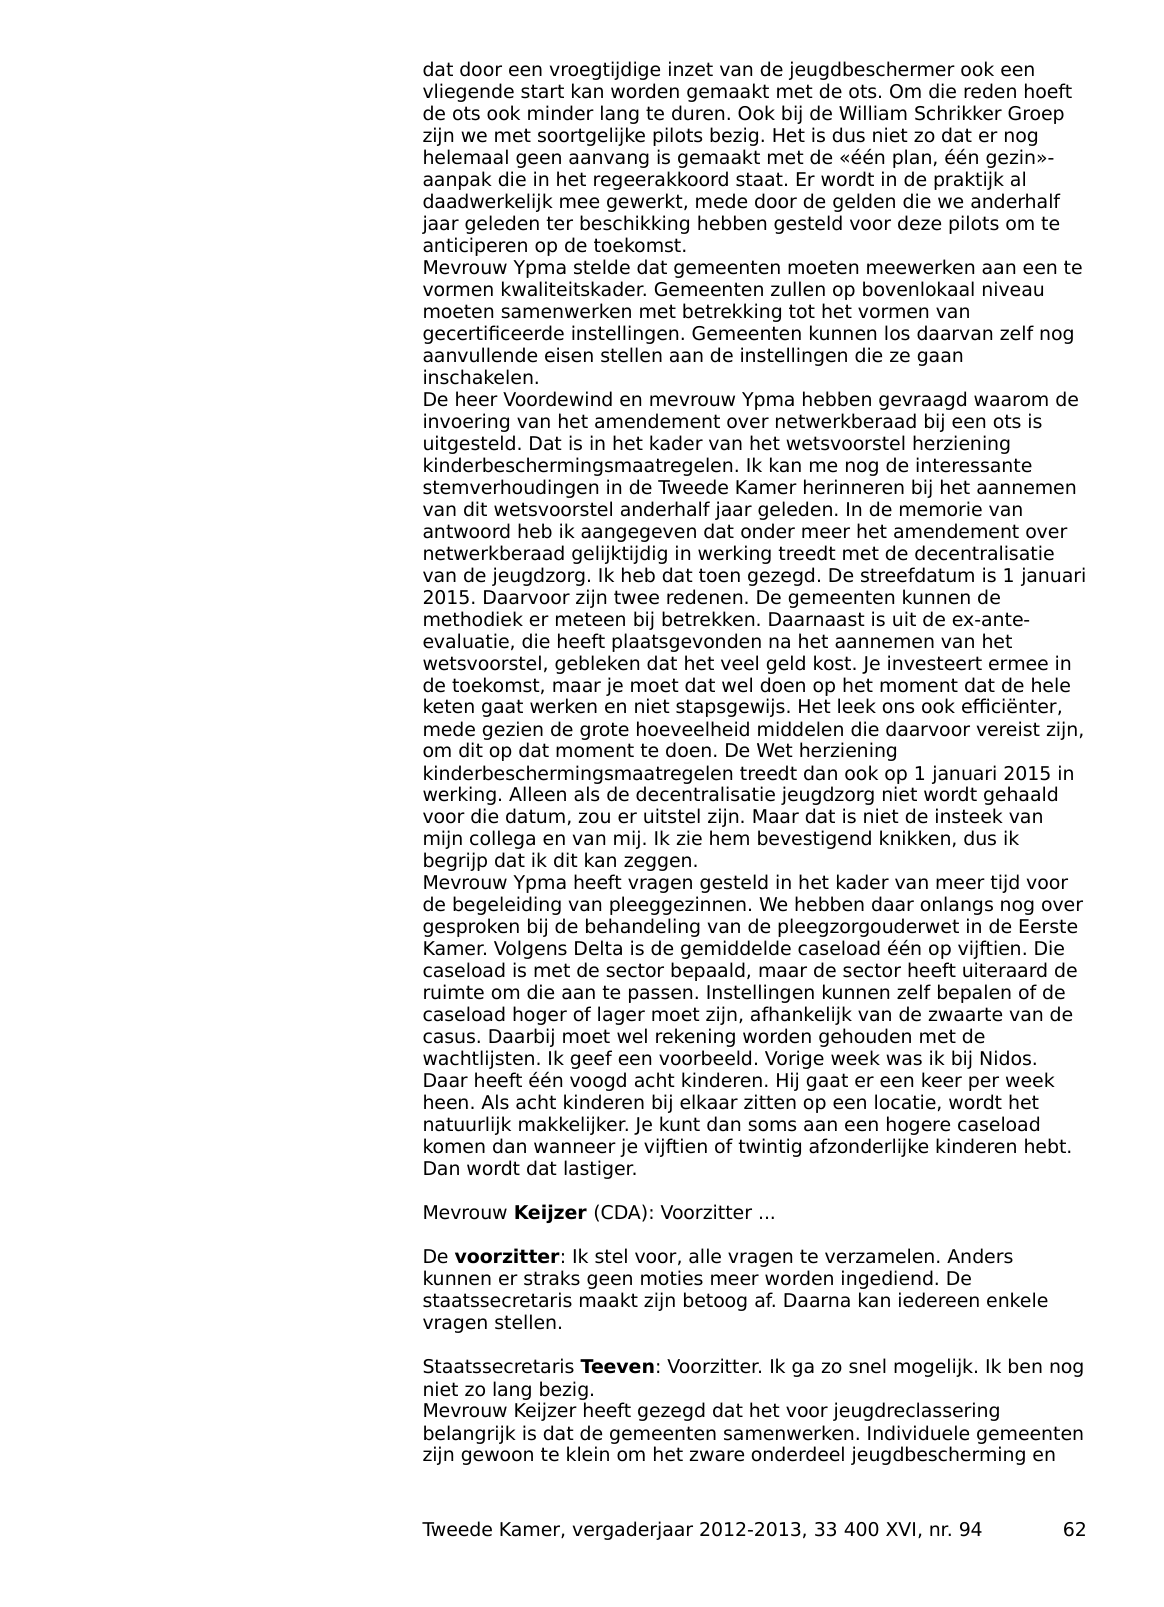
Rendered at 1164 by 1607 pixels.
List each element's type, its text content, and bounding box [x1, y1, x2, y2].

text De heer Voordewind en mevrouw Ypma hebben gevraagd waarom de invoering van het amendement over netwerkberaad bij een ots is uitgesteld. Dat is in het kader van het wetsvoorstel herziening kinderbeschermingsmaatregelen. Ik kan me nog de interessante stemverhoudingen in de Tweede Kamer herinneren bij het aannemen van dit wetsvoorstel anderhalf jaar geleden. In de memorie van antwoord heb ik aangegeven dat onder meer het amendement over netwerkberaad gelijktijdig in werking treedt met de decentralisatie van de jeugdzorg. Ik heb dat toen gezegd. De streefdatum is 1 januari 2015. Daarvoor zijn twee redenen. De gemeenten kunnen de methodiek er meteen bij betrekken. Daarnaast is uit de ex-ante-evaluatie, die heeft plaatsgevonden na het aannemen van het wetsvoorstel, gebleken dat het veel geld kost. Je investeert ermee in de toekomst, maar je moet dat wel doen op het moment dat de hele keten gaat werken en niet stapsgewijs. Het leek ons ook efficiënter, mede gezien de grote hoeveelheid middelen die daarvoor vereist zijn, om dit op dat moment te doen. De Wet herziening kinderbeschermingsmaatregelen treedt dan ook op 1 januari 2015 in werking. Alleen als de decentralisatie jeugdzorg niet wordt gehaald voor die datum, zou er uitstel zijn. Maar dat is niet de insteek van mijn collega en van mij. Ik zie hem bevestigend knikken, dus ik begrijp dat ik dit kan zeggen. [422, 389, 1087, 872]
text De voorzitter: Ik stel voor, alle vragen te verzamelen. Anders kunnen er straks geen moties meer worden ingediend. De staatssecretaris maakt zijn betoog af. Daarna kan iedereen enkele vragen stellen. [422, 1246, 1087, 1334]
text Mevrouw Ypma heeft vragen gesteld in het kader van meer tijd voor de begeleiding van pleeggezinnen. We hebben daar onlangs nog over gesproken bij de behandeling van de pleegzorgouderwet in de Eerste Kamer. Volgens Delta is de gemiddelde caseload één op vijftien. Die caseload is met de sector bepaald, maar de sector heeft uiteraard de ruimte om die aan te passen. Instellingen kunnen zelf bepalen of de caseload hoger of lager moet zijn, afhankelijk van de zwaarte van de casus. Daarbij moet wel rekening worden gehouden met de wachtlijsten. Ik geef een voorbeeld. Vorige week was ik bij Nidos. Daar heeft één voogd acht kinderen. Hij gaat er een keer per week heen. Als acht kinderen bij elkaar zitten op een locatie, wordt het natuurlijk makkelijker. Je kunt dan soms aan een hogere caseload komen dan wanneer je vijftien of twintig afzonderlijke kinderen hebt. Dan wordt dat lastiger. [422, 872, 1087, 1180]
text Mevrouw Ypma stelde dat gemeenten moeten meewerken aan een te vormen kwaliteitskader. Gemeenten zullen op bovenlokaal niveau moeten samenwerken met betrekking tot het vormen van gecertificeerde instellingen. Gemeenten kunnen los daarvan zelf nog aanvullende eisen stellen aan de instellingen die ze gaan inschakelen. [422, 257, 1087, 389]
text Mevrouw Keijzer (CDA): Voorzitter ... [422, 1202, 1087, 1224]
text Staatssecretaris Teeven: Voorzitter. Ik ga zo snel mogelijk. Ik ben nog niet zo lang bezig. [422, 1356, 1087, 1400]
text dat door een vroegtijdige inzet van de jeugdbeschermer ook een vliegende start kan worden gemaakt met de ots. Om die reden hoeft de ots ook minder lang te duren. Ook bij de William Schrikker Groep zijn we met soortgelijke pilots bezig. Het is dus niet zo dat er nog helemaal geen aanvang is gemaakt met de «één plan, één gezin»-aanpak die in het regeerakkoord staat. Er wordt in de praktijk al daadwerkelijk mee gewerkt, mede door de gelden die we anderhalf jaar geleden ter beschikking hebben gesteld voor deze pilots om te anticiperen op de toekomst. [422, 59, 1087, 257]
text Mevrouw Keijzer heeft gezegd dat het voor jeugdreclassering belangrijk is dat de gemeenten samenwerken. Individuele gemeenten zijn gewoon te klein om het zware onderdeel jeugdbescherming en [422, 1400, 1087, 1466]
